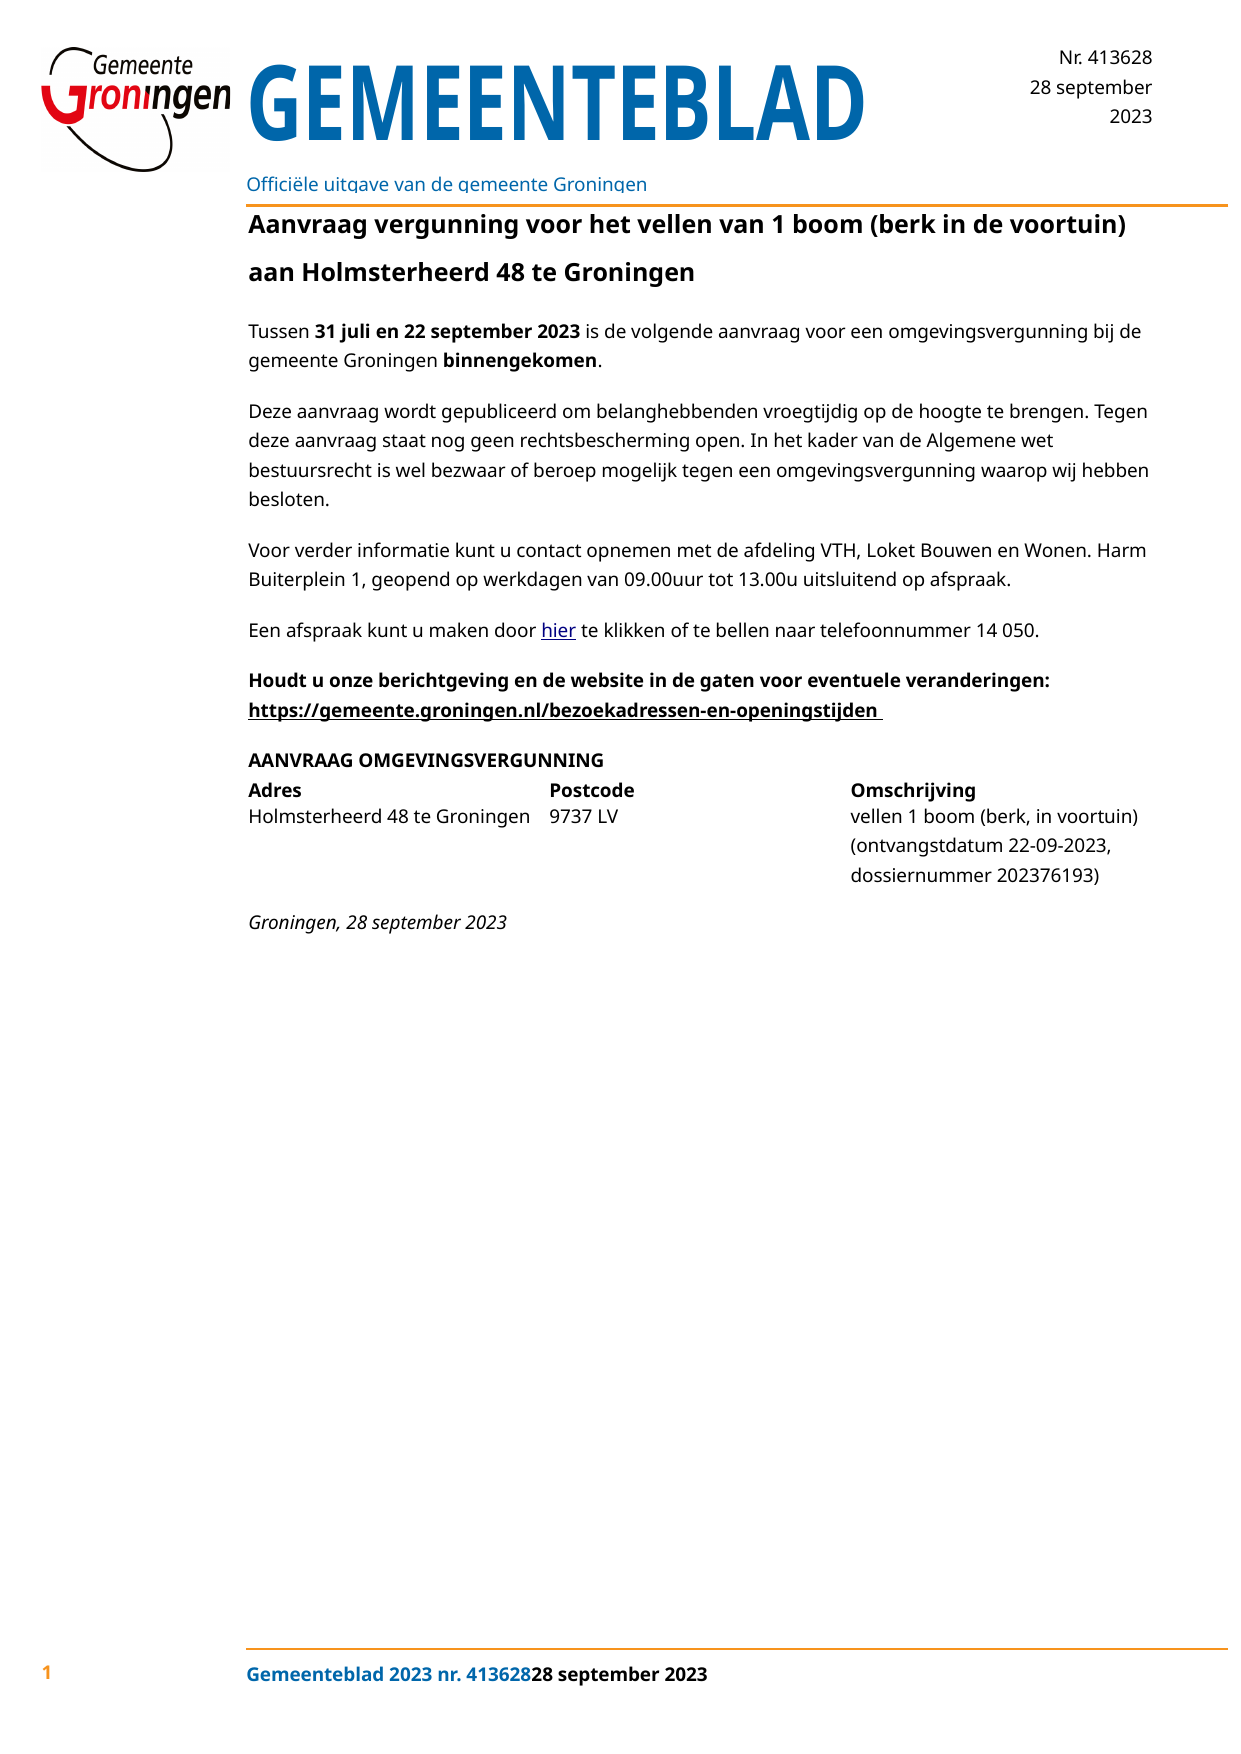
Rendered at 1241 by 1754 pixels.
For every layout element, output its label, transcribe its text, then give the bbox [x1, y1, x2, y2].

text Groningen, 28 september 2023 [248, 909, 1152, 935]
text Voor verder informatie kunt u contact opnemen met de afdeling VTH, Loket Bouwen en Wonen. Harm Buiterplein 1, geopend op werkdagen van 09.00uur tot 13.00u uitsluitend op afspraak. [248, 537, 1152, 592]
table_header Adres [248, 777, 549, 803]
text Aanvraag vergunning voor het vellen van 1 boom (berk in de voortuin) aan Holmsterheerd 48 te Groningen [248, 207, 1152, 288]
text AANVRAAG OMGEVINGSVERGUNNING [248, 747, 1152, 773]
table_cell Holmsterheerd 48 te Groningen [248, 803, 549, 888]
picture [41, 47, 231, 172]
text Deze aanvraag wordt gepubliceerd om belanghebbenden vroegtijdig op de hoogte te brengen. Tegen deze aanvraag staat nog geen rechtsbescherming open. In het kader van de Algemene wet bestuursrecht is wel bezwaar of beroep mogelijk tegen een omgevingsvergunning waarop wij hebben besloten. [248, 398, 1152, 512]
table_header Omschrijving [850, 777, 1152, 803]
text Een afspraak kunt u maken door hier te klikken of te bellen naar telefoonnummer 14 050. [248, 617, 1152, 643]
table_header Postcode [549, 777, 850, 803]
table_cell vellen 1 boom (berk, in voortuin) (ontvangstdatum 22-09-2023, dossiernummer 202376193) [850, 803, 1152, 888]
text Houdt u onze berichtgeving en de website in de gaten voor eventuele veranderingen: https://gemeente.groningen.nl/bezoekadressen-en-openingstijden [248, 667, 1152, 723]
table_cell 9737 LV [549, 803, 850, 888]
text Tussen 31 juli en 22 september 2023 is de volgende aanvraag voor een omgevingsvergunning bij de gemeente Groningen binnengekomen. [248, 318, 1152, 373]
